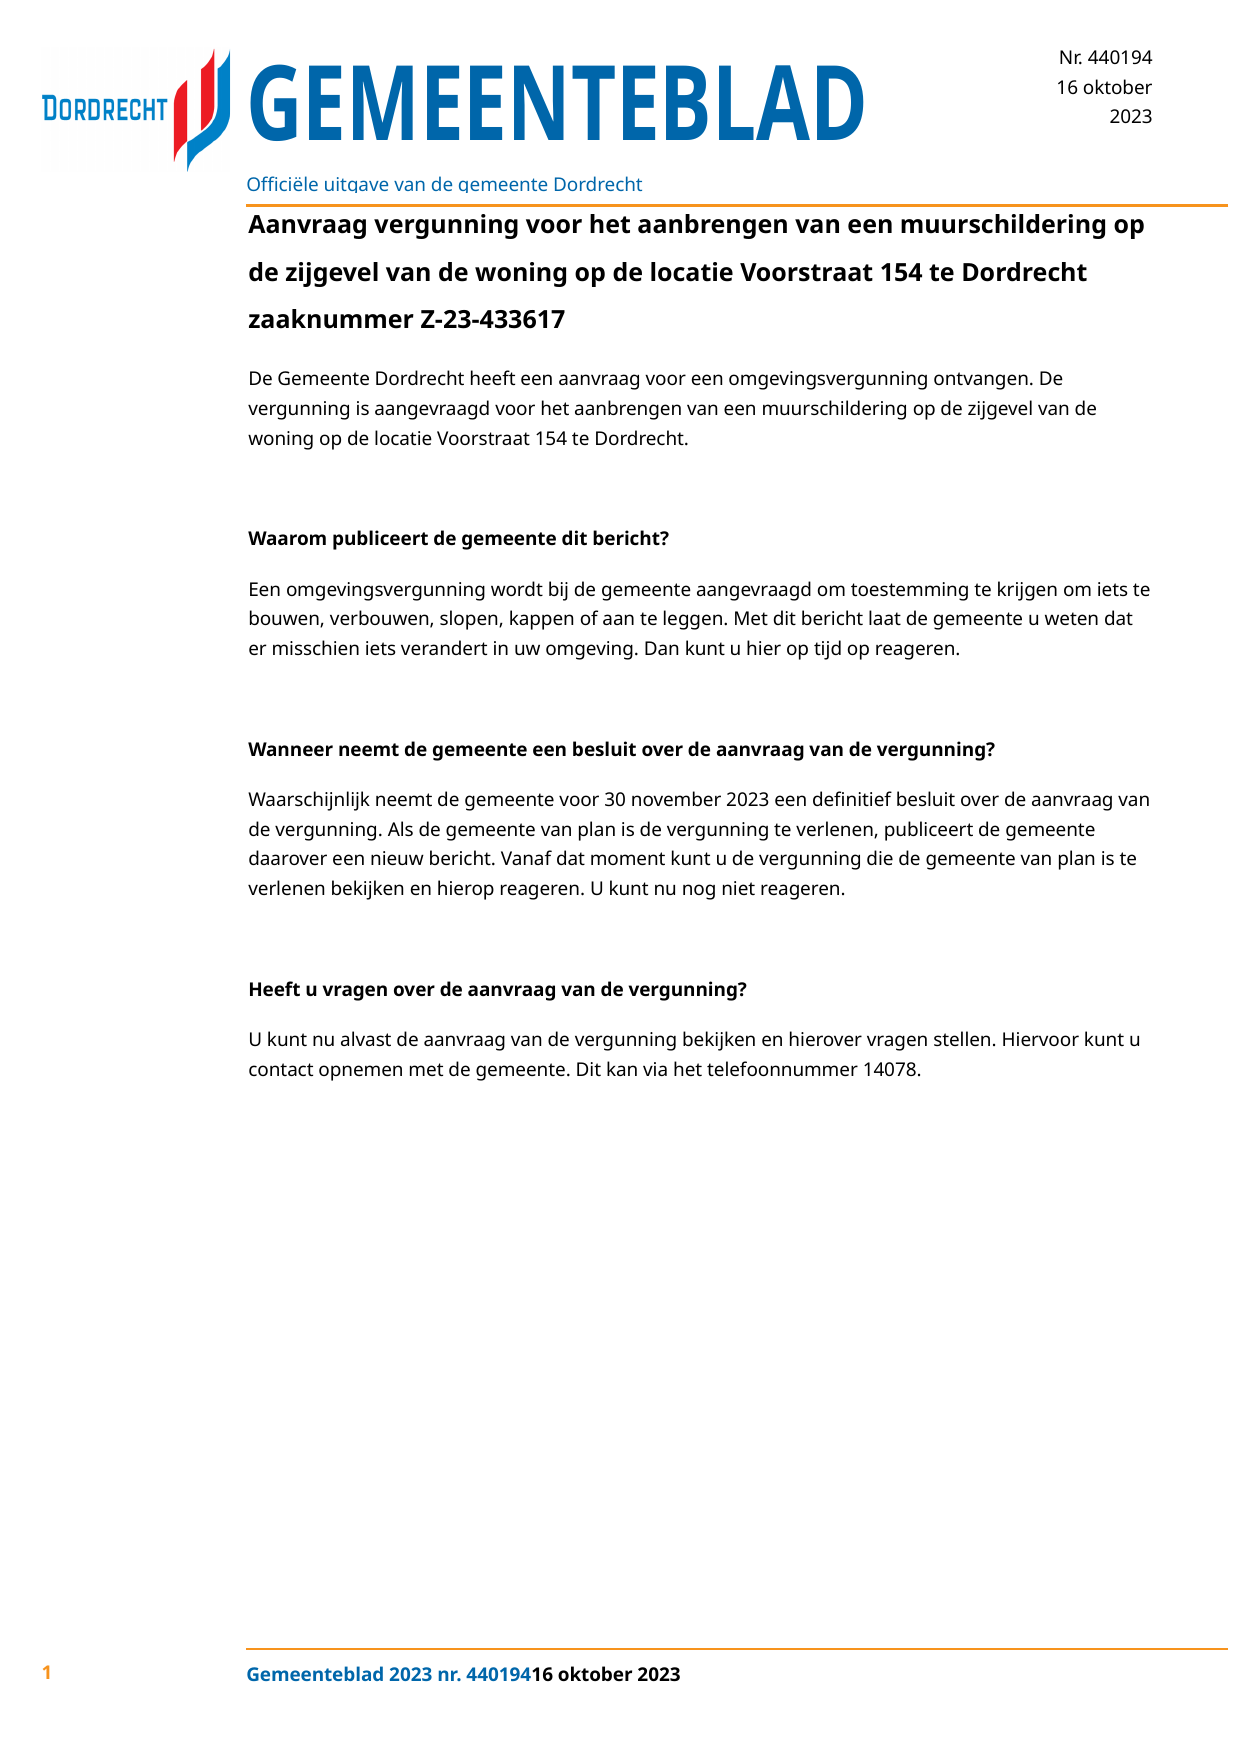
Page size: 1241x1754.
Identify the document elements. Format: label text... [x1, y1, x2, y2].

text Aanvraag vergunning voor het aanbrengen van een muurschildering op de zijgevel van de woning op de locatie Voorstraat 154 te Dordrecht zaaknummer Z-23-433617 [248, 207, 1152, 336]
text De Gemeente Dordrecht heeft een aanvraag voor een omgevingsvergunning ontvangen. De vergunning is aangevraagd voor het aanbrengen van een muurschildering op de zijgevel van de woning op de locatie Voorstraat 154 te Dordrecht. [248, 366, 1152, 450]
text Waarschijnlijk neemt de gemeente voor 30 november 2023 een definitief besluit over de aanvraag van de vergunning. Als de gemeente van plan is de vergunning te verlenen, publiceert de gemeente daarover een nieuw bericht. Vanaf dat moment kunt u de vergunning die de gemeente van plan is te verlenen bekijken en hierop reageren. U kunt nu nog niet reageren. [248, 786, 1152, 901]
text Waarom publiceert de gemeente dit bericht? [248, 526, 1152, 551]
text Een omgevingsvergunning wordt bij de gemeente aangevraagd om toestemming te krijgen om iets te bouwen, verbouwen, slopen, kappen of aan te leggen. Met dit bericht laat de gemeente u weten dat er misschien iets verandert in uw omgeving. Dan kunt u hier op tijd op reageren. [248, 576, 1152, 661]
text Wanneer neemt de gemeente een besluit over de aanvraag van de vergunning? [248, 736, 1152, 762]
text Heeft u vragen over de aanvraag van de vergunning? [248, 976, 1152, 1002]
picture [41, 47, 231, 172]
text U kunt nu alvast de aanvraag van de vergunning bekijken en hierover vragen stellen. Hiervoor kunt u contact opnemen met de gemeente. Dit kan via het telefoonnummer 14078. [248, 1026, 1152, 1082]
